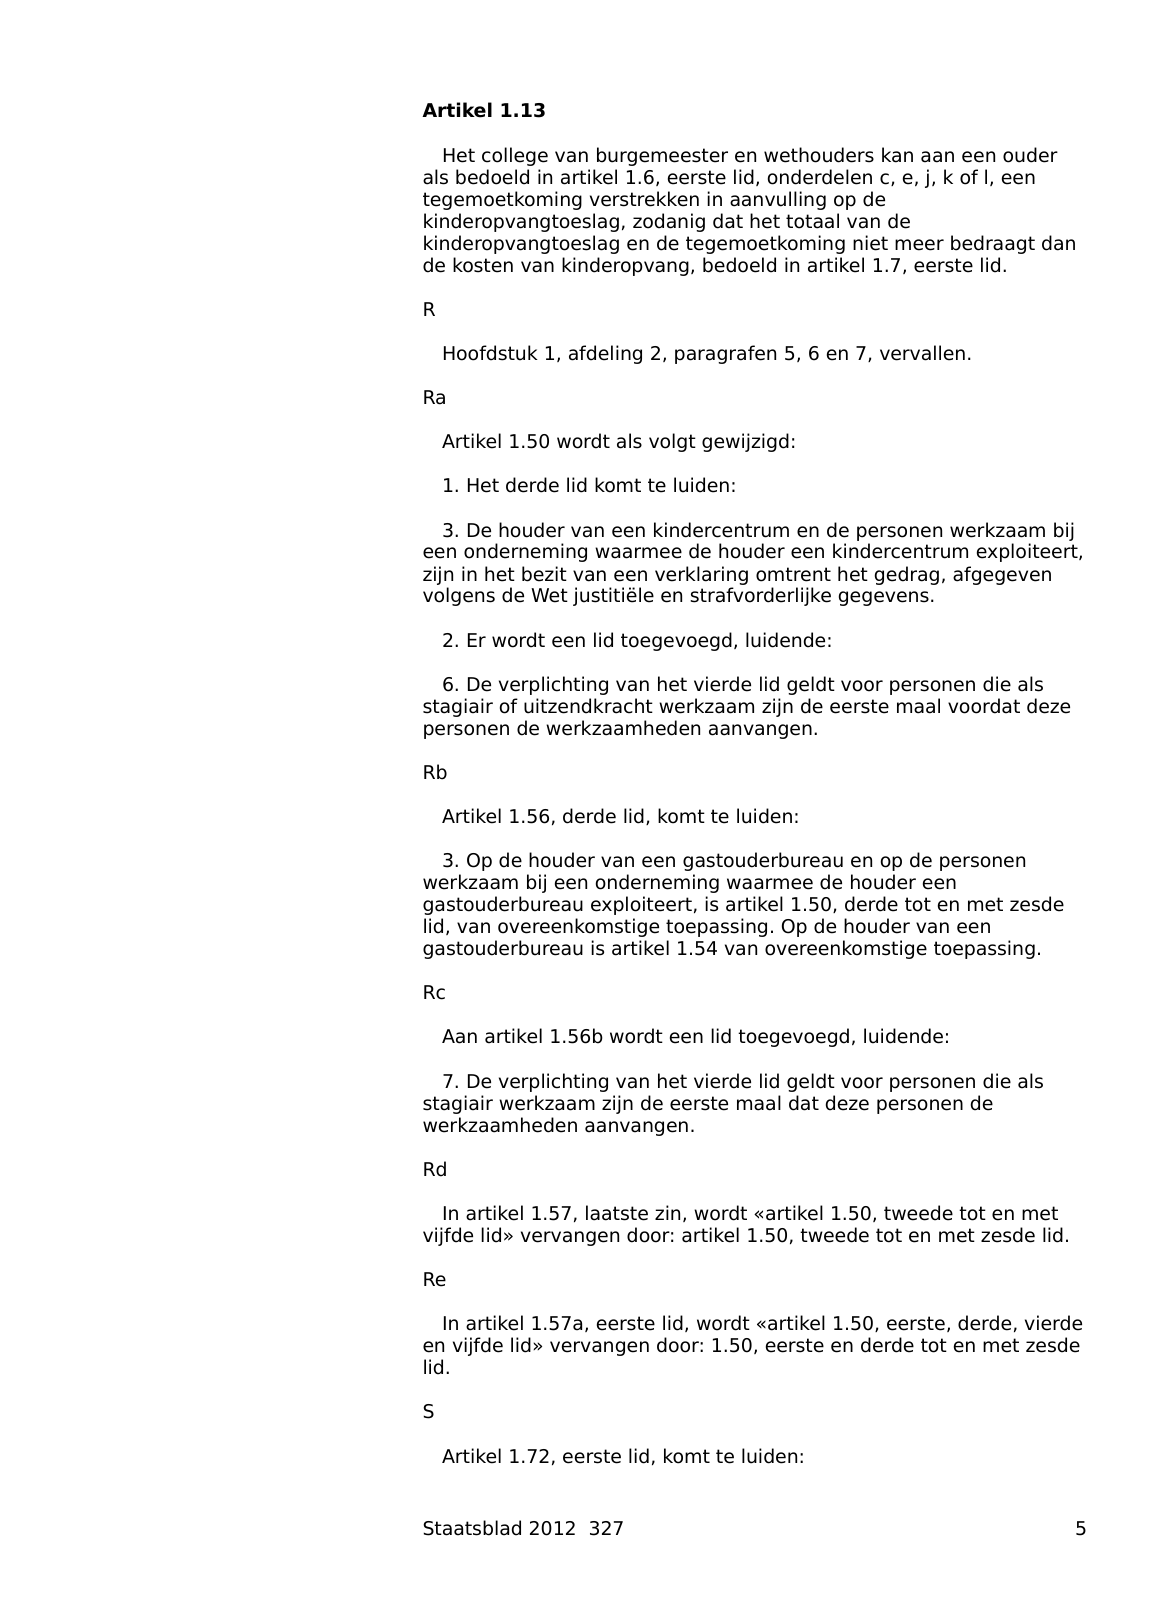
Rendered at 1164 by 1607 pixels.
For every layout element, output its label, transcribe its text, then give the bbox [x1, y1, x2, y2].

text Re [422, 1269, 1087, 1291]
text In artikel 1.57, laatste zin, wordt «artikel 1.50, tweede tot en met vijfde lid» vervangen door: artikel 1.50, tweede tot en met zesde lid. [422, 1203, 1087, 1247]
text Artikel 1.72, eerste lid, komt te luiden: [422, 1446, 1087, 1467]
text S [422, 1401, 1087, 1423]
text 6. De verplichting van het vierde lid geldt voor personen die als stagiair of uitzendkracht werkzaam zijn de eerste maal voordat deze personen de werkzaamheden aanvangen. [422, 674, 1087, 740]
text Rb [422, 762, 1087, 784]
text Rd [422, 1159, 1087, 1181]
text 7. De verplichting van het vierde lid geldt voor personen die als stagiair werkzaam zijn de eerste maal dat deze personen de werkzaamheden aanvangen. [422, 1071, 1087, 1137]
text 3. Op de houder van een gastouderbureau en op de personen werkzaam bij een onderneming waarmee de houder een gastouderbureau exploiteert, is artikel 1.50, derde tot en met zesde lid, van overeenkomstige toepassing. Op de houder van een gastouderbureau is artikel 1.54 van overeenkomstige toepassing. [422, 850, 1087, 960]
text Het college van burgemeester en wethouders kan aan een ouder als bedoeld in artikel 1.6, eerste lid, onderdelen c, e, j, k of l, een tegemoetkoming verstrekken in aanvulling op de kinderopvangtoeslag, zodanig dat het totaal van de kinderopvangtoeslag en de tegemoetkoming niet meer bedraagt dan de kosten van kinderopvang, bedoeld in artikel 1.7, eerste lid. [422, 144, 1087, 276]
text In artikel 1.57a, eerste lid, wordt «artikel 1.50, eerste, derde, vierde en vijfde lid» vervangen door: 1.50, eerste en derde tot en met zesde lid. [422, 1313, 1087, 1379]
text Ra [422, 387, 1087, 409]
text Rc [422, 982, 1087, 1004]
text 2. Er wordt een lid toegevoegd, luidende: [422, 629, 1087, 652]
text Artikel 1.50 wordt als volgt gewijzigd: [422, 431, 1087, 453]
text 3. De houder van een kindercentrum en de personen werkzaam bij een onderneming waarmee de houder een kindercentrum exploiteert, zijn in het bezit van een verklaring omtrent het gedrag, afgegeven volgens de Wet justitiële en strafvorderlijke gegevens. [422, 519, 1087, 607]
text R [422, 299, 1087, 321]
subtitle Artikel 1.13 [422, 100, 1087, 122]
text Hoofdstuk 1, afdeling 2, paragrafen 5, 6 en 7, vervallen. [422, 343, 1087, 365]
text Aan artikel 1.56b wordt een lid toegevoegd, luidende: [422, 1026, 1087, 1048]
text 1. Het derde lid komt te luiden: [422, 475, 1087, 497]
text Artikel 1.56, derde lid, komt te luiden: [422, 806, 1087, 828]
